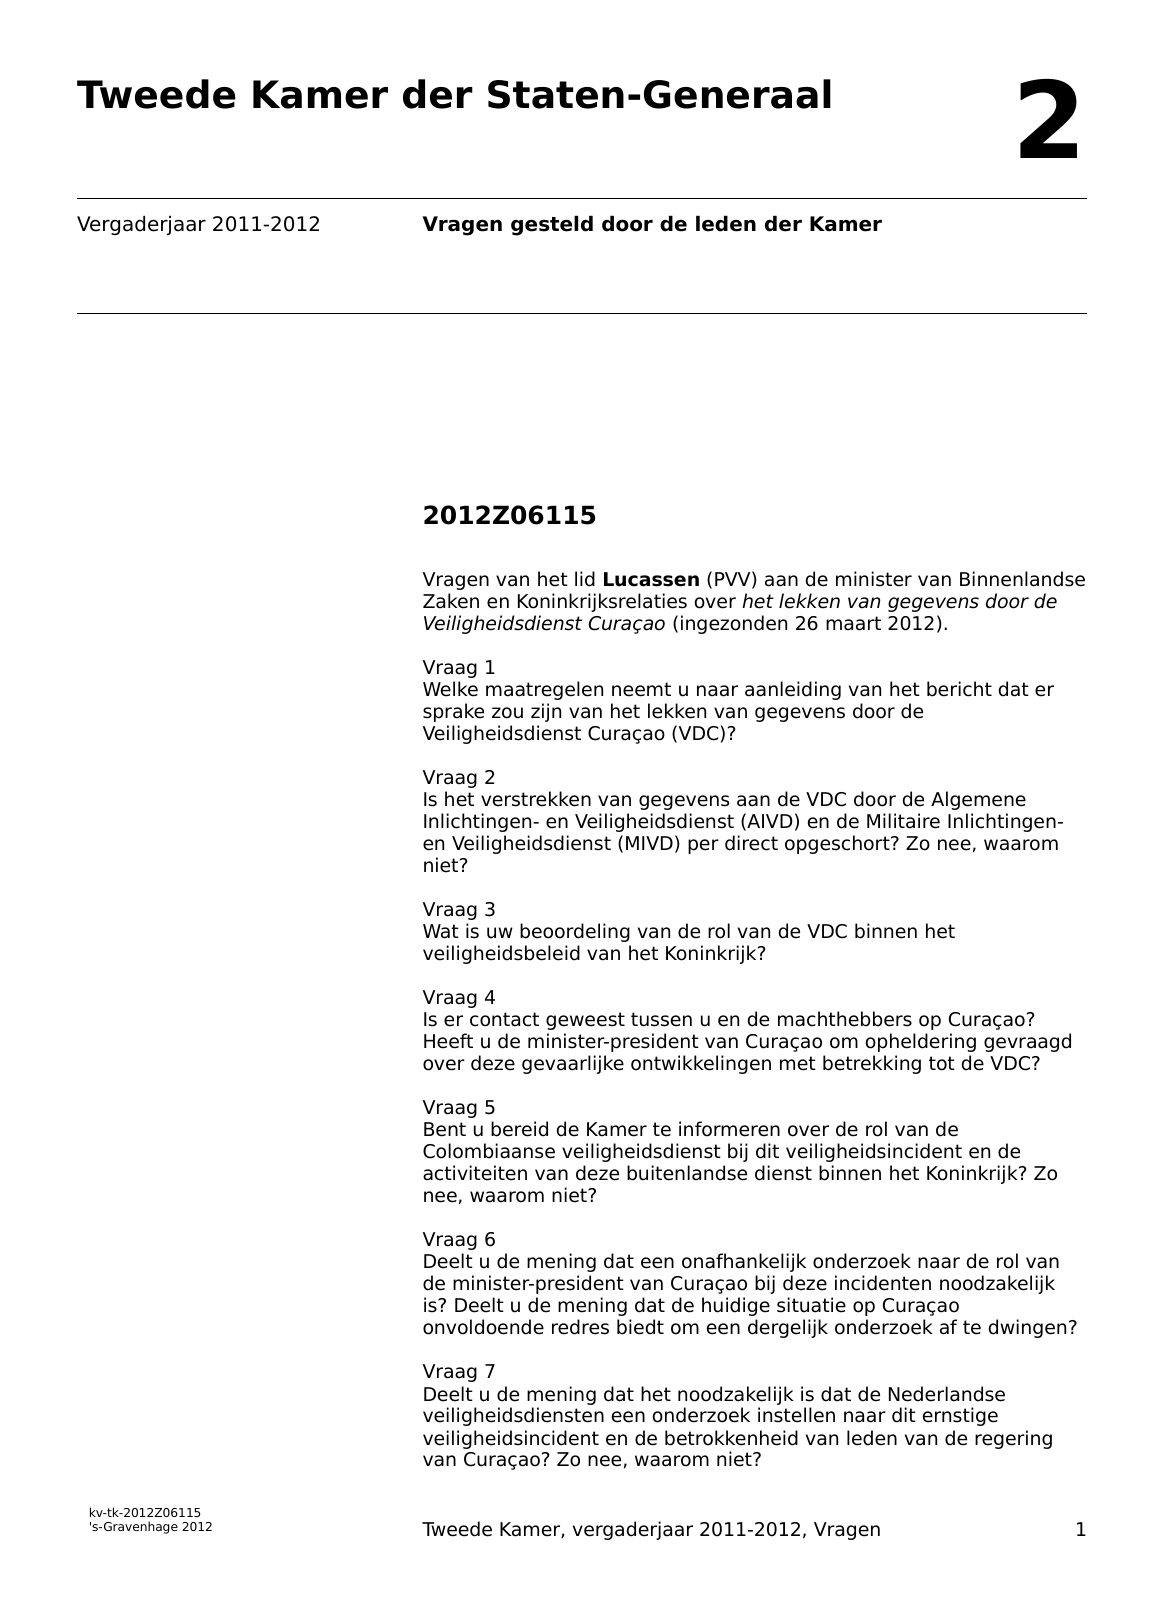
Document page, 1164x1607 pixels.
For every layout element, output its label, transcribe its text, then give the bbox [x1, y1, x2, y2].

text 2012Z06115 [422, 501, 1087, 531]
text Is er contact geweest tussen u en de machthebbers op Curaçao? Heeft u de minister-president van Curaçao om opheldering gevraagd over deze gevaarlijke ontwikkelingen met betrekking tot de VDC? [422, 1009, 1087, 1075]
text Vragen van het lid Lucassen (PVV) aan de minister van Binnenlandse Zaken en Koninkrijksrelaties over het lekken van gegevens door de Veiligheidsdienst Curaçao (ingezonden 26 maart 2012). [422, 569, 1087, 635]
text Vraag 4 [422, 987, 1087, 1009]
table_header Tweede Kamer der Staten-Generaal [77, 59, 886, 198]
text Is het verstrekken van gegevens aan de VDC door de Algemene Inlichtingen- en Veiligheidsdienst (AIVD) en de Militaire Inlichtingen- en Veiligheidsdienst (MIVD) per direct opgeschort? Zo nee, waarom niet? [422, 789, 1087, 877]
text Vraag 2 [422, 767, 1087, 789]
text Vraag 5 [422, 1097, 1087, 1119]
text Vraag 6 [422, 1229, 1087, 1251]
text Wat is uw beoordeling van de rol van de VDC binnen het veiligheidsbeleid van het Koninkrijk? [422, 921, 1087, 965]
text Vraag 3 [422, 899, 1087, 921]
text Welke maatregelen neemt u naar aanleiding van het bericht dat er sprake zou zijn van het lekken van gegevens door de Veiligheidsdienst Curaçao (VDC)? [422, 679, 1087, 745]
text 's-Gravenhage 2012 [88, 1520, 323, 1534]
text Vraag 1 [422, 657, 1087, 679]
table_header 2 [886, 59, 1087, 198]
text Deelt u de mening dat het noodzakelijk is dat de Nederlandse veiligheidsdiensten een onderzoek instellen naar dit ernstige veiligheidsincident en de betrokkenheid van leden van de regering van Curaçao? Zo nee, waarom niet? [422, 1383, 1087, 1471]
table_cell Vergaderjaar 2011-2012 [77, 199, 422, 313]
text Vraag 7 [422, 1361, 1087, 1383]
text kv-tk-2012Z06115 [88, 1506, 323, 1520]
table_cell Vragen gesteld door de leden der Kamer [422, 199, 1087, 313]
text Bent u bereid de Kamer te informeren over de rol van de Colombiaanse veiligheidsdienst bij dit veiligheidsincident en de activiteiten van deze buitenlandse dienst binnen het Koninkrijk? Zo nee, waarom niet? [422, 1119, 1087, 1207]
text Deelt u de mening dat een onafhankelijk onderzoek naar de rol van de minister-president van Curaçao bij deze incidenten noodzakelijk is? Deelt u de mening dat de huidige situatie op Curaçao onvoldoende redres biedt om een dergelijk onderzoek af te dwingen? [422, 1251, 1087, 1339]
